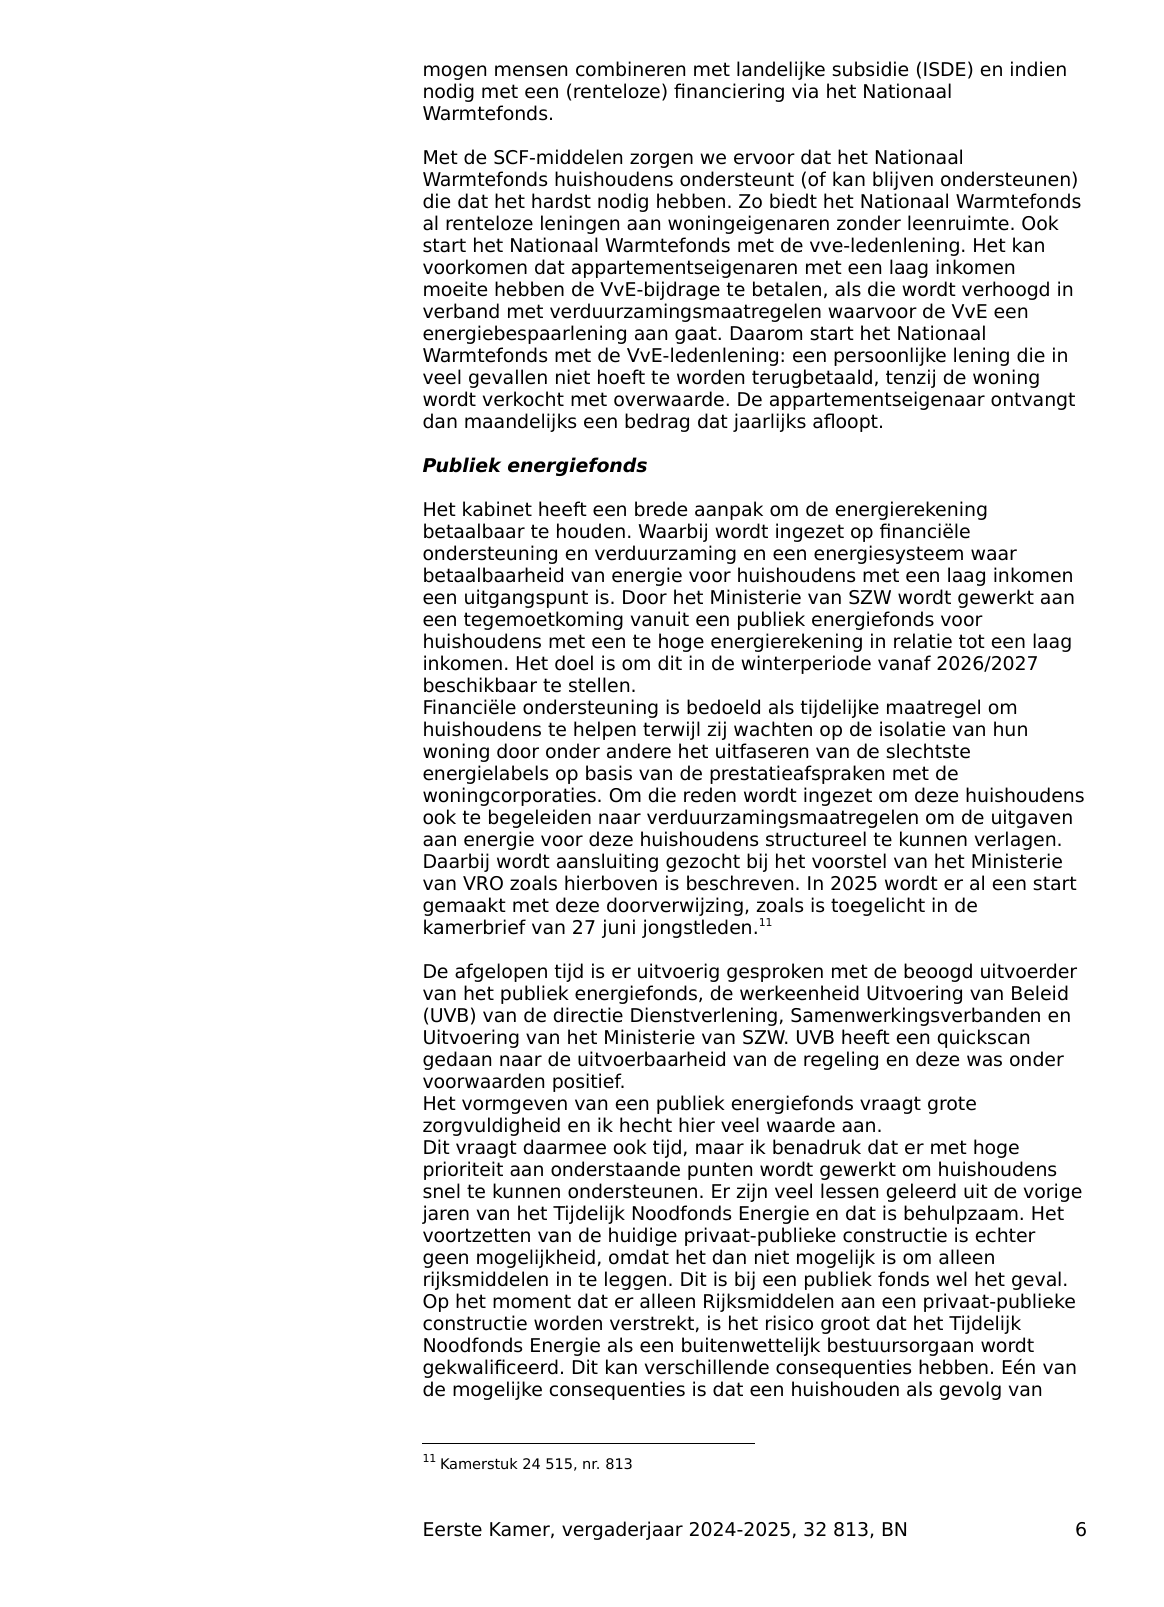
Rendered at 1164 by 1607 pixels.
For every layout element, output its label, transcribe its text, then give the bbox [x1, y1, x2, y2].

text Dit vraagt daarmee ook tijd, maar ik benadruk dat er met hoge prioriteit aan onderstaande punten wordt gewerkt om huishoudens snel te kunnen ondersteunen. Er zijn veel lessen geleerd uit de vorige jaren van het Tijdelijk Noodfonds Energie en dat is behulpzaam. Het voortzetten van de huidige privaat-publieke constructie is echter geen mogelijkheid, omdat het dan niet mogelijk is om alleen rijksmiddelen in te leggen. Dit is bij een publiek fonds wel het geval. [422, 1137, 1087, 1291]
text Het kabinet heeft een brede aanpak om de energierekening betaalbaar te houden. Waarbij wordt ingezet op financiële ondersteuning en verduurzaming en een energiesysteem waar betaalbaarheid van energie voor huishoudens met een laag inkomen een uitgangspunt is. Door het Ministerie van SZW wordt gewerkt aan een tegemoetkoming vanuit een publiek energiefonds voor huishoudens met een te hoge energierekening in relatie tot een laag inkomen. Het doel is om dit in de winterperiode vanaf 2026/2027 beschikbaar te stellen. [422, 499, 1087, 697]
text Kamerstuk 24 515, nr. 813 [422, 1452, 1087, 1474]
text Met de SCF-middelen zorgen we ervoor dat het Nationaal Warmtefonds huishoudens ondersteunt (of kan blijven ondersteunen) die dat het hardst nodig hebben. Zo biedt het Nationaal Warmtefonds al renteloze leningen aan woningeigenaren zonder leenruimte. Ook start het Nationaal Warmtefonds met de vve-ledenlening. Het kan voorkomen dat appartementseigenaren met een laag inkomen moeite hebben de VvE-bijdrage te betalen, als die wordt verhoogd in verband met verduurzamingsmaatregelen waarvoor de VvE een energiebespaarlening aan gaat. Daarom start het Nationaal Warmtefonds met de VvE-ledenlening: een persoonlijke lening die in veel gevallen niet hoeft te worden terugbetaald, tenzij de woning wordt verkocht met overwaarde. De appartementseigenaar ontvangt dan maandelijks een bedrag dat jaarlijks afloopt. [422, 147, 1087, 433]
text Het vormgeven van een publiek energiefonds vraagt grote zorgvuldigheid en ik hecht hier veel waarde aan. [422, 1093, 1087, 1137]
text De afgelopen tijd is er uitvoerig gesproken met de beoogd uitvoerder van het publiek energiefonds, de werkeenheid Uitvoering van Beleid (UVB) van de directie Dienstverlening, Samenwerkingsverbanden en Uitvoering van het Ministerie van SZW. UVB heeft een quickscan gedaan naar de uitvoerbaarheid van de regeling en deze was onder voorwaarden positief. [422, 961, 1087, 1093]
text Financiële ondersteuning is bedoeld als tijdelijke maatregel om huishoudens te helpen terwijl zij wachten op de isolatie van hun woning door onder andere het uitfaseren van de slechtste energielabels op basis van de prestatieafspraken met de woningcorporaties. Om die reden wordt ingezet om deze huishoudens ook te begeleiden naar verduurzamingsmaatregelen om de uitgaven aan energie voor deze huishoudens structureel te kunnen verlagen. Daarbij wordt aansluiting gezocht bij het voorstel van het Ministerie van VRO zoals hierboven is beschreven. In 2025 wordt er al een start gemaakt met deze doorverwijzing, zoals is toegelicht in de kamerbrief van 27 juni jongstleden. [422, 697, 1087, 939]
subtitle Publiek energiefonds [422, 455, 1087, 477]
text mogen mensen combineren met landelijke subsidie (ISDE) en indien nodig met een (renteloze) financiering via het Nationaal Warmtefonds. [422, 59, 1087, 125]
text Op het moment dat er alleen Rijksmiddelen aan een privaat-publieke constructie worden verstrekt, is het risico groot dat het Tijdelijk Noodfonds Energie als een buitenwettelijk bestuursorgaan wordt gekwalificeerd. Dit kan verschillende consequenties hebben. Eén van de mogelijke consequenties is dat een huishouden als gevolg van [422, 1291, 1087, 1401]
